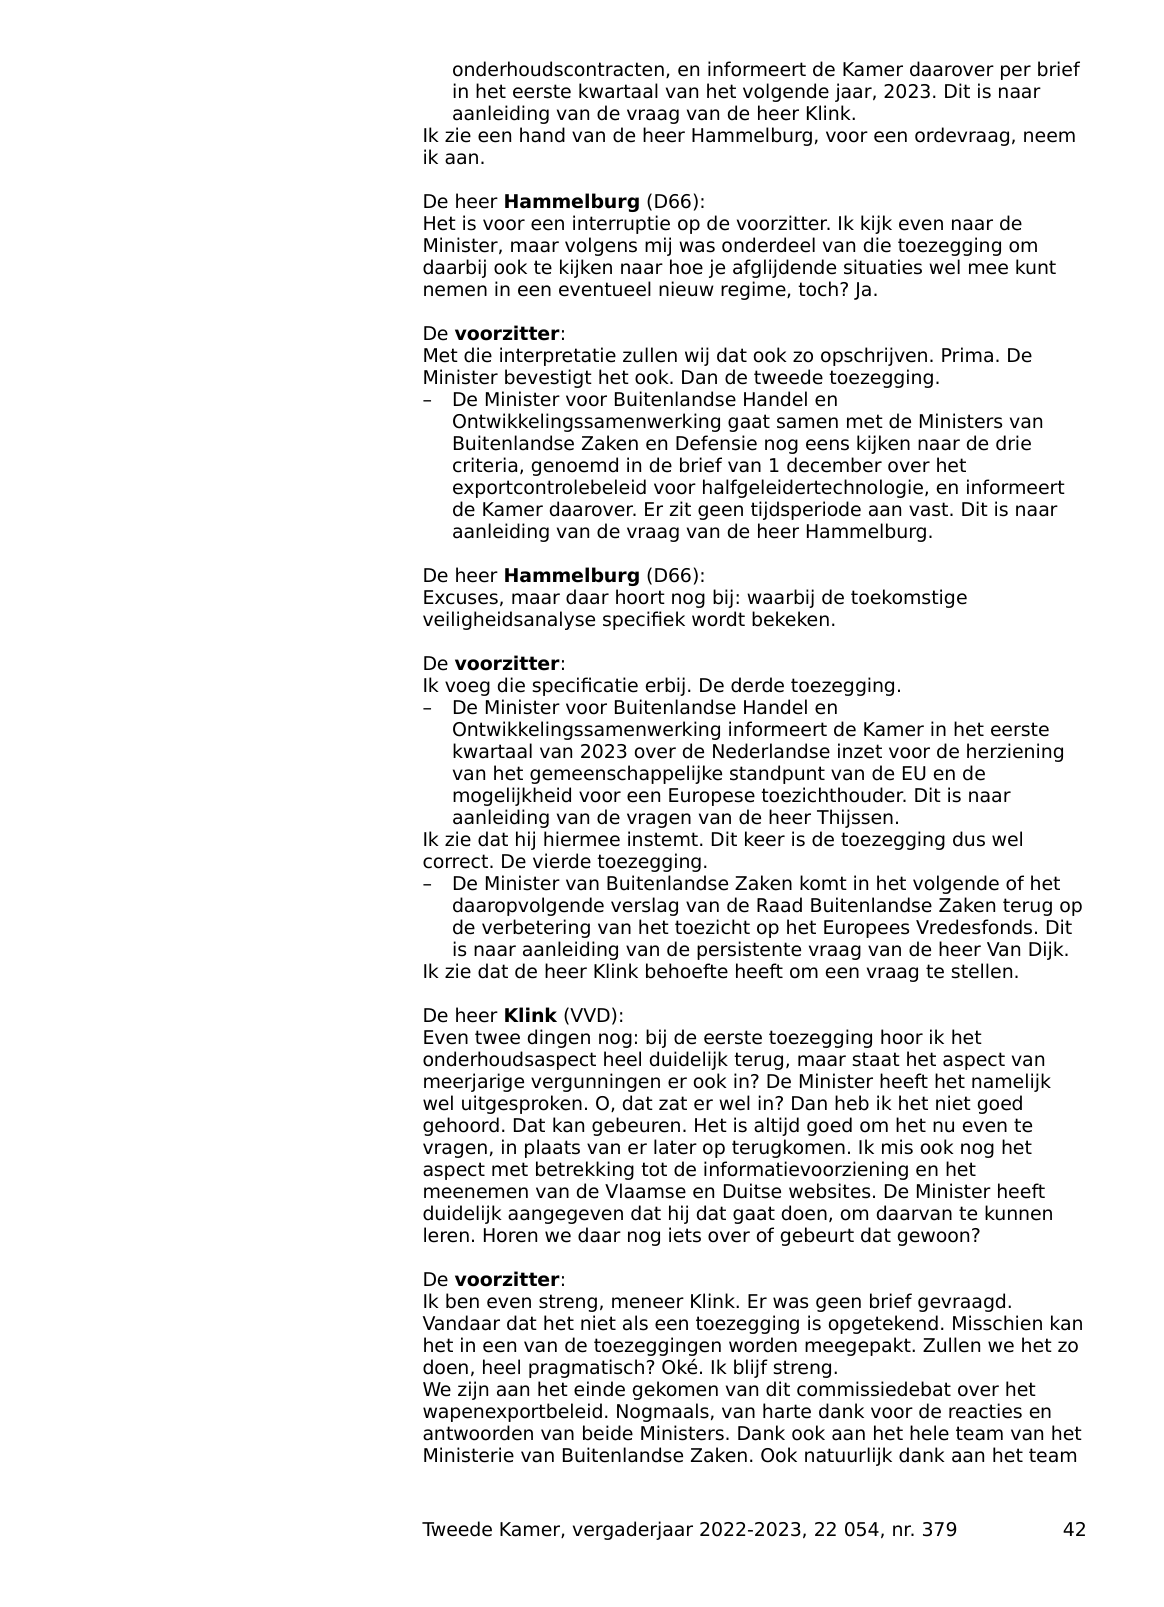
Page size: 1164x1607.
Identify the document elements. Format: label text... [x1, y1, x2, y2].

text Het is voor een interruptie op de voorzitter. Ik kijk even naar de Minister, maar volgens mij was onderdeel van die toezegging om daarbij ook te kijken naar hoe je afglijdende situaties wel mee kunt nemen in een eventueel nieuw regime, toch? Ja. [422, 213, 1087, 301]
text Met die interpretatie zullen wij dat ook zo opschrijven. Prima. De Minister bevestigt het ook. Dan de tweede toezegging. [422, 345, 1087, 389]
text Ik zie dat hij hiermee instemt. Dit keer is de toezegging dus wel correct. De vierde toezegging. [422, 829, 1087, 873]
text De voorzitter: [422, 323, 1087, 345]
text onderhoudscontracten, en informeert de Kamer daarover per brief in het eerste kwartaal van het volgende jaar, 2023. Dit is naar aanleiding van de vraag van de heer Klink. [422, 59, 1087, 125]
text Even twee dingen nog: bij de eerste toezegging hoor ik het onderhoudsaspect heel duidelijk terug, maar staat het aspect van meerjarige vergunningen er ook in? De Minister heeft het namelijk wel uitgesproken. O, dat zat er wel in? Dan heb ik het niet goed gehoord. Dat kan gebeuren. Het is altijd goed om het nu even te vragen, in plaats van er later op terugkomen. Ik mis ook nog het aspect met betrekking tot de informatievoorziening en het meenemen van de Vlaamse en Duitse websites. De Minister heeft duidelijk aangegeven dat hij dat gaat doen, om daarvan te kunnen leren. Horen we daar nog iets over of gebeurt dat gewoon? [422, 1027, 1087, 1247]
text Ik zie een hand van de heer Hammelburg, voor een ordevraag, neem ik aan. [422, 125, 1087, 169]
text – De Minister voor Buitenlandse Handel en Ontwikkelingssamenwerking gaat samen met de Ministers van Buitenlandse Zaken en Defensie nog eens kijken naar de drie criteria, genoemd in de brief van 1 december over het exportcontrolebeleid voor halfgeleidertechnologie, en informeert de Kamer daarover. Er zit geen tijdsperiode aan vast. Dit is naar aanleiding van de vraag van de heer Hammelburg. [422, 389, 1087, 543]
text Ik zie dat de heer Klink behoefte heeft om een vraag te stellen. [422, 961, 1087, 983]
text We zijn aan het einde gekomen van dit commissiedebat over het wapenexportbeleid. Nogmaals, van harte dank voor de reacties en antwoorden van beide Ministers. Dank ook aan het hele team van het Ministerie van Buitenlandse Zaken. Ook natuurlijk dank aan het team [422, 1379, 1087, 1467]
text – De Minister voor Buitenlandse Handel en Ontwikkelingssamenwerking informeert de Kamer in het eerste kwartaal van 2023 over de Nederlandse inzet voor de herziening van het gemeenschappelijke standpunt van de EU en de mogelijkheid voor een Europese toezichthouder. Dit is naar aanleiding van de vragen van de heer Thijssen. [422, 697, 1087, 829]
text Ik ben even streng, meneer Klink. Er was geen brief gevraagd. Vandaar dat het niet als een toezegging is opgetekend. Misschien kan het in een van de toezeggingen worden meegepakt. Zullen we het zo doen, heel pragmatisch? Oké. Ik blijf streng. [422, 1291, 1087, 1379]
text De heer Hammelburg (D66): [422, 191, 1087, 213]
text De heer Hammelburg (D66): [422, 565, 1087, 587]
text – De Minister van Buitenlandse Zaken komt in het volgende of het daaropvolgende verslag van de Raad Buitenlandse Zaken terug op de verbetering van het toezicht op het Europees Vredesfonds. Dit is naar aanleiding van de persistente vraag van de heer Van Dijk. [422, 873, 1087, 961]
text De heer Klink (VVD): [422, 1005, 1087, 1027]
text De voorzitter: [422, 653, 1087, 675]
text De voorzitter: [422, 1269, 1087, 1291]
text Ik voeg die specificatie erbij. De derde toezegging. [422, 675, 1087, 697]
text Excuses, maar daar hoort nog bij: waarbij de toekomstige veiligheidsanalyse specifiek wordt bekeken. [422, 587, 1087, 631]
